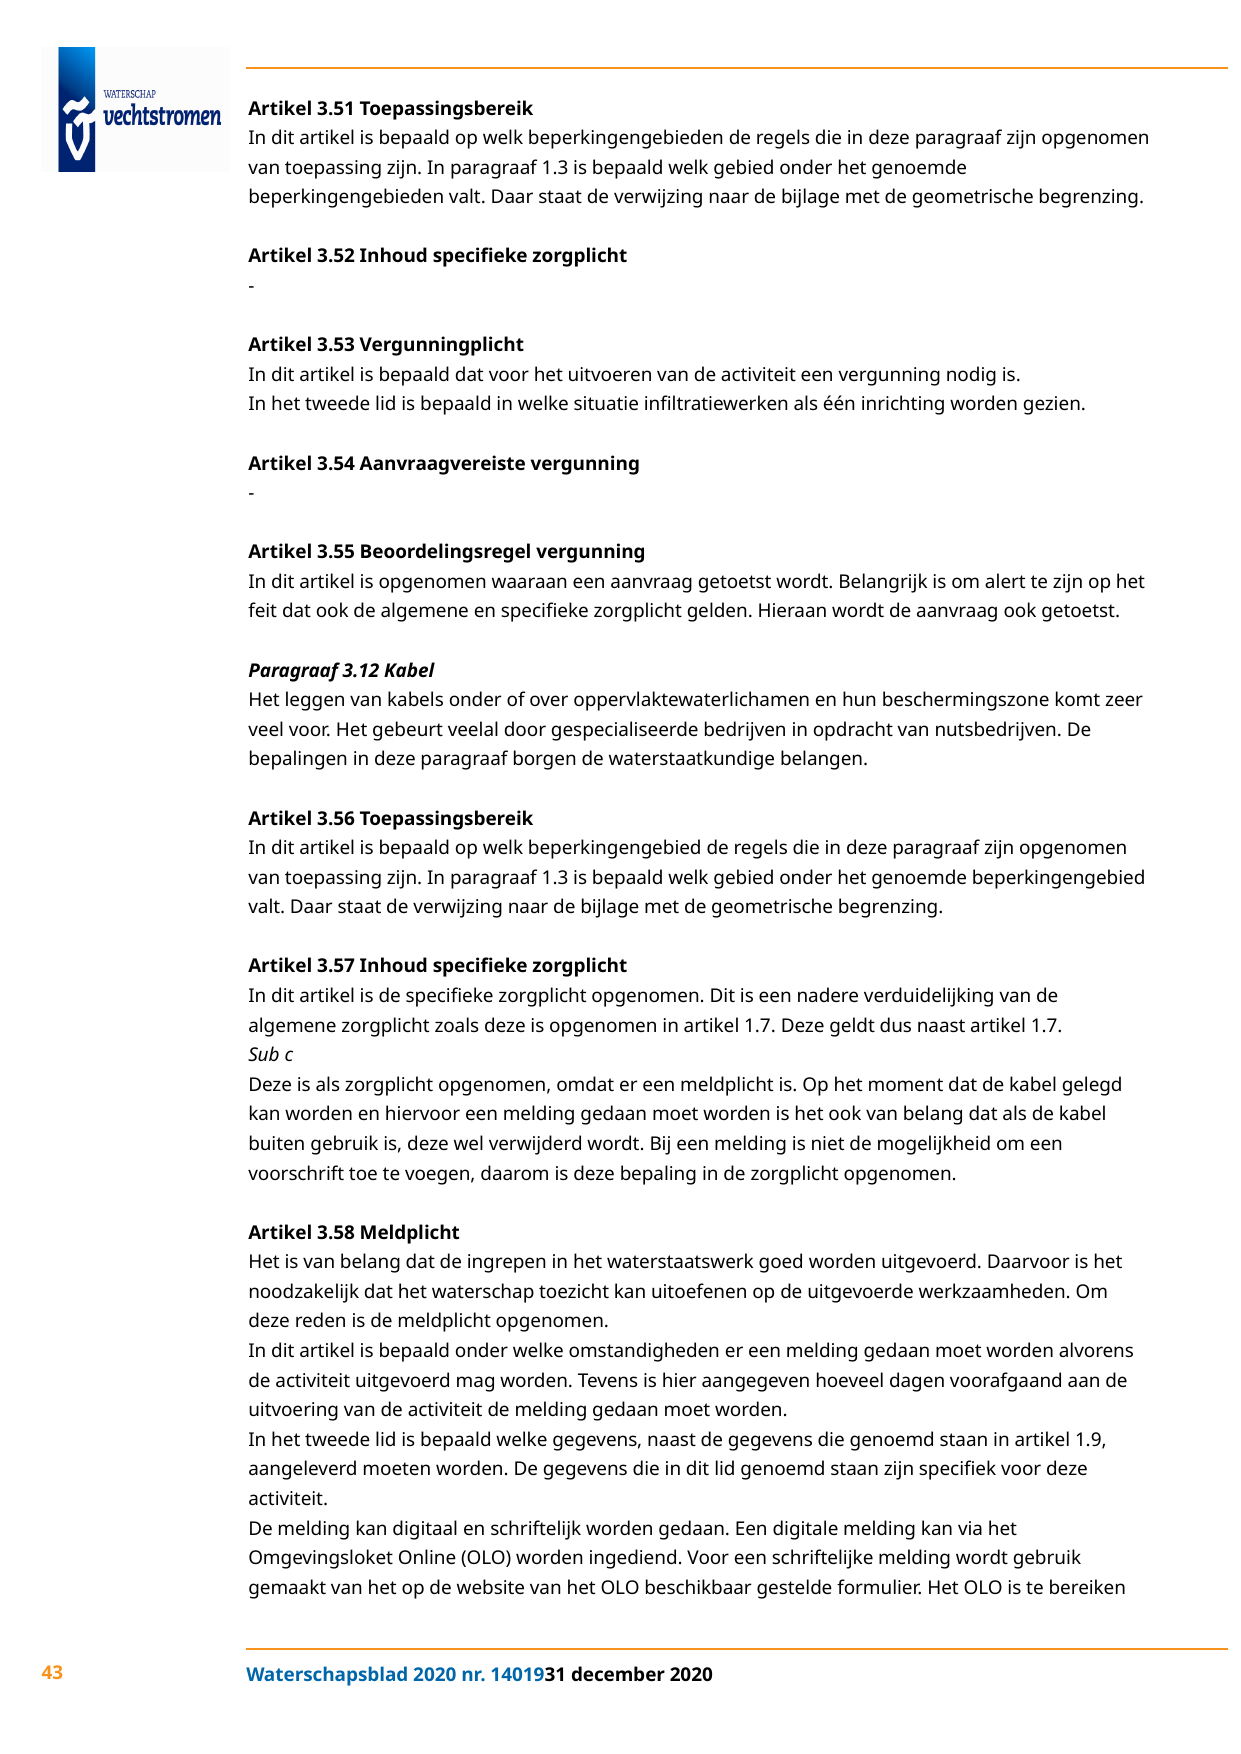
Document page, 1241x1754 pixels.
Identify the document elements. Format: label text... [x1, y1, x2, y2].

text In het tweede lid is bepaald welke gegevens, naast de gegevens die genoemd staan in artikel 1.9, aangeleverd moeten worden. De gegevens die in dit lid genoemd staan zijn specifiek voor deze activiteit. [248, 1426, 1152, 1511]
text Artikel 3.52 Inhoud specifieke zorgplicht [248, 243, 1152, 268]
text De melding kan digitaal en schriftelijk worden gedaan. Een digitale melding kan via het Omgevingsloket Online (OLO) worden ingediend. Voor een schriftelijke melding wordt gebruik gemaakt van het op de website van het OLO beschikbaar gestelde formulier. Het OLO is te bereiken [248, 1515, 1152, 1600]
text Artikel 3.55 Beoordelingsregel vergunning [248, 538, 1152, 564]
picture [41, 47, 231, 172]
text Artikel 3.54 Aanvraagvereiste vergunning [248, 450, 1152, 476]
text Artikel 3.51 Toepassingsbereik [248, 95, 1152, 121]
text In dit artikel is opgenomen waaraan een aanvraag getoetst wordt. Belangrijk is om alert te zijn op het feit dat ook de algemene en specifieke zorgplicht gelden. Hieraan wordt de aanvraag ook getoetst. [248, 568, 1152, 623]
text Het leggen van kabels onder of over oppervlaktewaterlichamen en hun beschermingszone komt zeer veel voor. Het gebeurt veelal door gespecialiseerde bedrijven in opdracht van nutsbedrijven. De bepalingen in deze paragraaf borgen de waterstaatkundige belangen. [248, 686, 1152, 771]
text In dit artikel is bepaald op welk beperkingengebied de regels die in deze paragraaf zijn opgenomen van toepassing zijn. In paragraaf 1.3 is bepaald welk gebied onder het genoemde beperkingengebied valt. Daar staat de verwijzing naar de bijlage met de geometrische begrenzing. [248, 834, 1152, 919]
text In dit artikel is bepaald op welk beperkingengebieden de regels die in deze paragraaf zijn opgenomen van toepassing zijn. In paragraaf 1.3 is bepaald welk gebied onder het genoemde beperkingengebieden valt. Daar staat de verwijzing naar de bijlage met de geometrische begrenzing. [248, 124, 1152, 209]
text In het tweede lid is bepaald in welke situatie infiltratiewerken als één inrichting worden gezien. [248, 391, 1152, 416]
text Artikel 3.58 Meldplicht [248, 1219, 1152, 1245]
text In dit artikel is de specifieke zorgplicht opgenomen. Dit is een nadere verduidelijking van de algemene zorgplicht zoals deze is opgenomen in artikel 1.7. Deze geldt dus naast artikel 1.7. [248, 982, 1152, 1038]
text Deze is als zorgplicht opgenomen, omdat er een meldplicht is. Op het moment dat de kabel gelegd kan worden en hiervoor een melding gedaan moet worden is het ook van belang dat als de kabel buiten gebruik is, deze wel verwijderd wordt. Bij een melding is niet de mogelijkheid om een voorschrift toe te voegen, daarom is deze bepaling in de zorgplicht opgenomen. [248, 1071, 1152, 1186]
text Sub c [248, 1041, 1152, 1067]
text Paragraaf 3.12 Kabel [248, 657, 1152, 683]
text - [248, 272, 1152, 298]
text Artikel 3.56 Toepassingsbereik [248, 805, 1152, 831]
text Artikel 3.57 Inhoud specifieke zorgplicht [248, 953, 1152, 978]
text In dit artikel is bepaald onder welke omstandigheden er een melding gedaan moet worden alvorens de activiteit uitgevoerd mag worden. Tevens is hier aangegeven hoeveel dagen voorafgaand aan de uitvoering van de activiteit de melding gedaan moet worden. [248, 1337, 1152, 1422]
text Het is van belang dat de ingrepen in het waterstaatswerk goed worden uitgevoerd. Daarvoor is het noodzakelijk dat het waterschap toezicht kan uitoefenen op de uitgevoerde werkzaamheden. Om deze reden is de meldplicht opgenomen. [248, 1248, 1152, 1333]
text - [248, 479, 1152, 505]
text Artikel 3.53 Vergunningplicht [248, 331, 1152, 357]
text In dit artikel is bepaald dat voor het uitvoeren van de activiteit een vergunning nodig is. [248, 361, 1152, 387]
